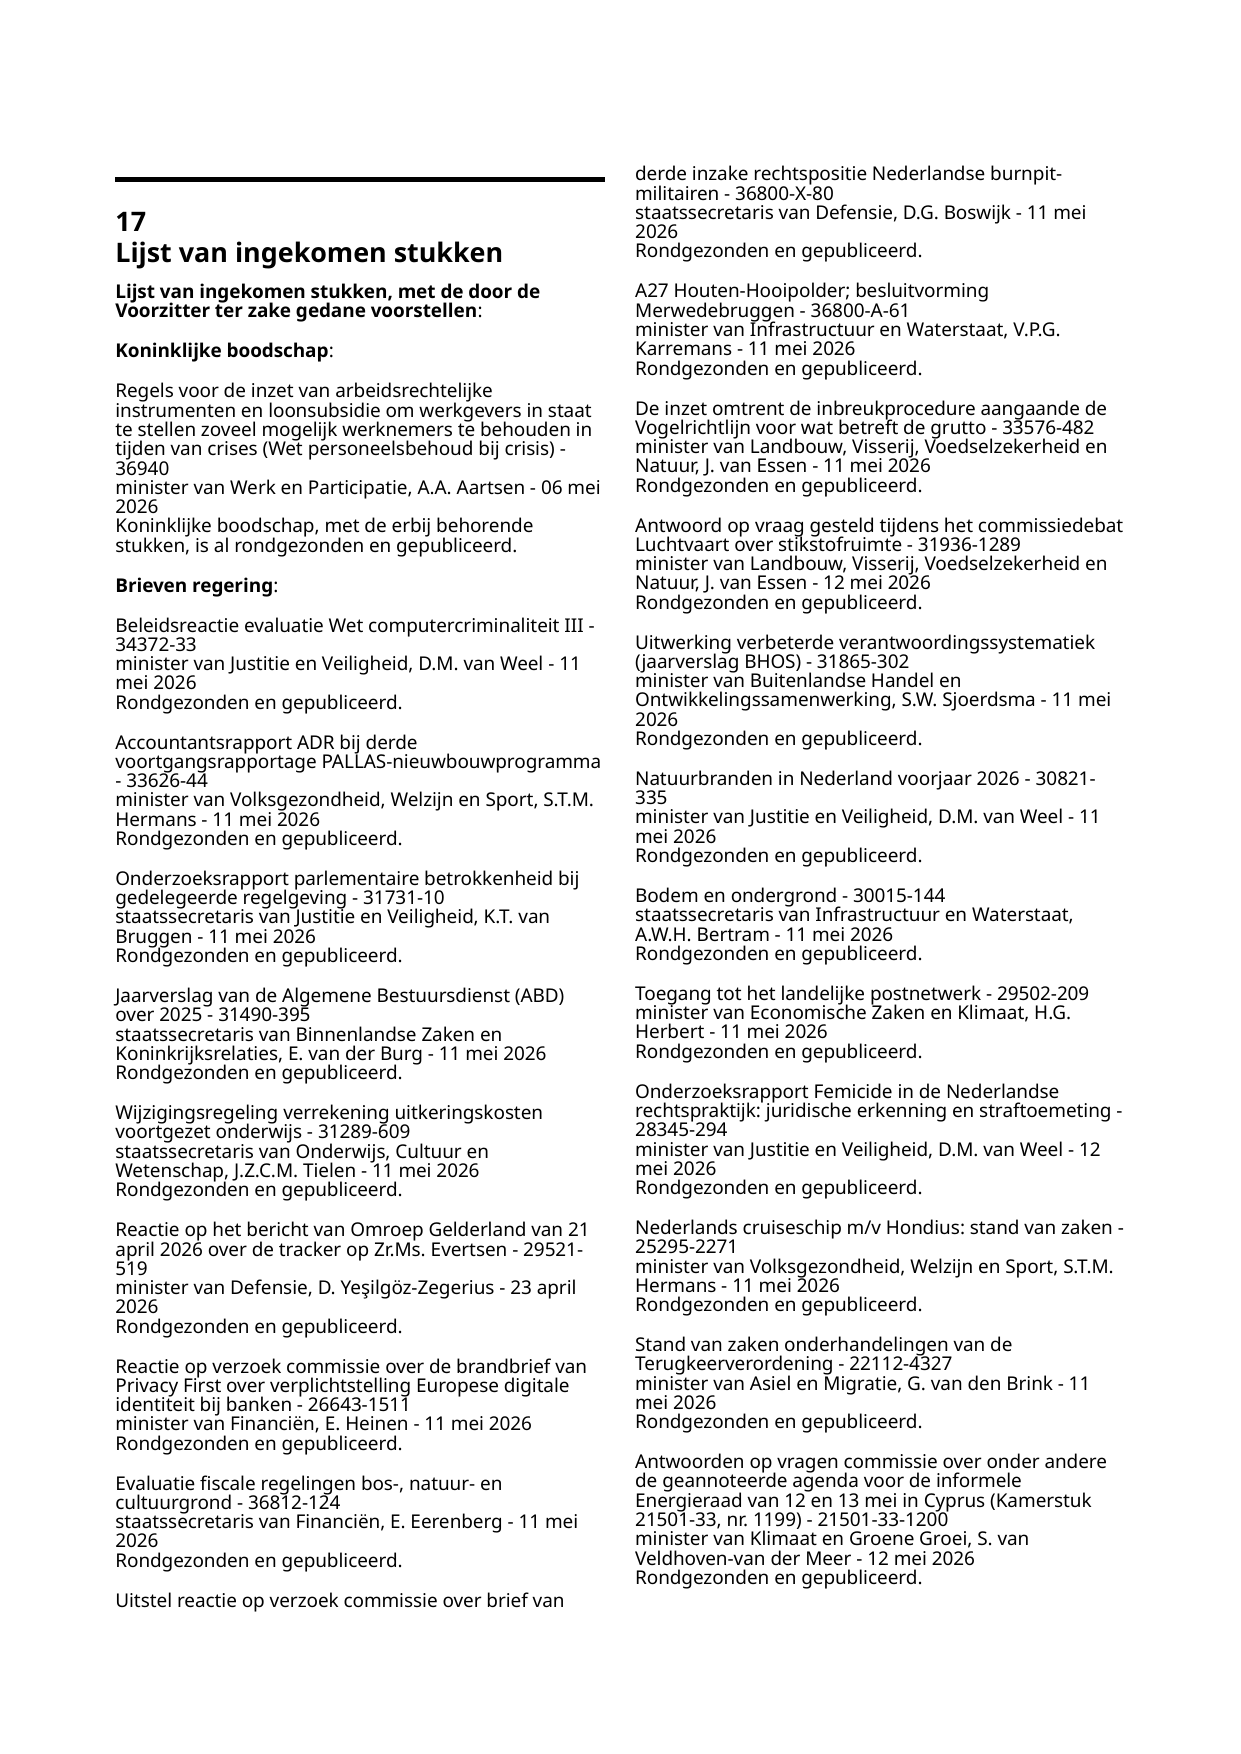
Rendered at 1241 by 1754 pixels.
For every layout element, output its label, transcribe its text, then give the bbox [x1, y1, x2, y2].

text Rondgezonden en gepubliceerd. [635, 1043, 1125, 1062]
text staatssecretaris van Defensie, D.G. Boswijk - 11 mei 2026 [635, 204, 1125, 242]
text Rondgezonden en gepubliceerd. [635, 847, 1125, 866]
text Onderzoeksrapport parlementaire betrokkenheid bij gedelegeerde regelgeving - 31731-10 [115, 870, 605, 908]
text Brieven regering: [115, 577, 605, 596]
text Onderzoeksrapport Femicide in de Nederlandse rechtspraktijk: juridische erkenning en straftoemeting - 28345-294 [635, 1083, 1125, 1141]
text 17 [115, 203, 605, 239]
text A27 Houten-Hooipolder; besluitvorming Merwedebruggen - 36800-A-61 [635, 282, 1125, 321]
text minister van Justitie en Veiligheid, D.M. van Weel - 11 mei 2026 [115, 655, 605, 694]
text Reactie op het bericht van Omroep Gelderland van 21 april 2026 over de tracker op Zr.Ms. Evertsen - 29521-519 [115, 1221, 605, 1279]
text Rondgezonden en gepubliceerd. [635, 945, 1125, 964]
text Lijst van ingekomen stukken, met de door de Voorzitter ter zake gedane voorstellen: [115, 283, 605, 322]
text Rondgezonden en gepubliceerd. [635, 359, 1125, 379]
text minister van Asiel en Migratie, G. van den Brink - 11 mei 2026 [635, 1375, 1125, 1413]
text Jaarverslag van de Algemene Bestuursdienst (ABD) over 2025 - 31490-395 [115, 987, 605, 1026]
text Stand van zaken onderhandelingen van de Terugkeerverordening - 22112-4327 [635, 1336, 1125, 1375]
text Koninklijke boodschap, met de erbij behorende stukken, is al rondgezonden en gepubliceerd. [115, 517, 605, 556]
text Natuurbranden in Nederland voorjaar 2026 - 30821-335 [635, 770, 1125, 808]
text Accountantsrapport ADR bij derde voortgangsrapportage PALLAS-nieuwbouwprogramma - 33626-44 [115, 734, 605, 791]
text staatssecretaris van Financiën, E. Eerenberg - 11 mei 2026 [115, 1513, 605, 1552]
text Reactie op verzoek commissie over de brandbrief van Privacy First over verplichtstelling Europese digitale identiteit bij banken - 26643-1511 [115, 1358, 605, 1415]
text Rondgezonden en gepubliceerd. [115, 947, 605, 966]
text minister van Justitie en Veiligheid, D.M. van Weel - 11 mei 2026 [635, 808, 1125, 847]
text Rondgezonden en gepubliceerd. [115, 1181, 605, 1201]
text Rondgezonden en gepubliceerd. [115, 1318, 605, 1337]
text Uitstel reactie op verzoek commissie over brief van [115, 1592, 605, 1611]
text minister van Volksgezondheid, Welzijn en Sport, S.T.M. Hermans - 11 mei 2026 [115, 791, 605, 830]
text minister van Buitenlandse Handel en Ontwikkelingssamenwerking, S.W. Sjoerdsma - 11 mei 2026 [635, 672, 1125, 730]
text Beleidsreactie evaluatie Wet computercriminaliteit III - 34372-33 [115, 617, 605, 655]
text Koninklijke boodschap: [115, 342, 605, 362]
text minister van Financiën, E. Heinen - 11 mei 2026 [115, 1415, 605, 1435]
text Rondgezonden en gepubliceerd. [635, 594, 1125, 613]
text minister van Landbouw, Visserij, Voedselzekerheid en Natuur, J. van Essen - 12 mei 2026 [635, 555, 1125, 594]
text Rondgezonden en gepubliceerd. [635, 1179, 1125, 1198]
text Bodem en ondergrond - 30015-144 [635, 887, 1125, 906]
text minister van Infrastructuur en Waterstaat, V.P.G. Karremans - 11 mei 2026 [635, 321, 1125, 359]
text minister van Economische Zaken en Klimaat, H.G. Herbert - 11 mei 2026 [635, 1004, 1125, 1043]
text minister van Werk en Participatie, A.A. Aartsen - 06 mei 2026 [115, 479, 605, 517]
text Rondgezonden en gepubliceerd. [115, 1552, 605, 1571]
text Rondgezonden en gepubliceerd. [635, 477, 1125, 496]
text minister van Klimaat en Groene Groei, S. van Veldhoven-van der Meer - 12 mei 2026 [635, 1530, 1125, 1569]
text minister van Volksgezondheid, Welzijn en Sport, S.T.M. Hermans - 11 mei 2026 [635, 1258, 1125, 1296]
text Rondgezonden en gepubliceerd. [635, 1569, 1125, 1588]
text Regels voor de inzet van arbeidsrechtelijke instrumenten en loonsubsidie om werkgevers in staat te stellen zoveel mogelijk werknemers te behouden in tijden van crises (Wet personeelsbehoud bij crisis) - 36940 [115, 382, 605, 479]
text minister van Defensie, D. Yeşilgöz-Zegerius - 23 april 2026 [115, 1279, 605, 1318]
text Rondgezonden en gepubliceerd. [635, 242, 1125, 262]
text Antwoorden op vragen commissie over onder andere de geannoteerde agenda voor de informele Energieraad van 12 en 13 mei in Cyprus (Kamerstuk 21501-33, nr. 1199) - 21501-33-1200 [635, 1453, 1125, 1530]
text Rondgezonden en gepubliceerd. [635, 1296, 1125, 1315]
text staatssecretaris van Onderwijs, Cultuur en Wetenschap, J.Z.C.M. Tielen - 11 mei 2026 [115, 1143, 605, 1181]
text Lijst van ingekomen stukken [115, 239, 605, 283]
text Evaluatie fiscale regelingen bos-, natuur- en cultuurgrond - 36812-124 [115, 1475, 605, 1513]
text minister van Justitie en Veiligheid, D.M. van Weel - 12 mei 2026 [635, 1141, 1125, 1179]
text Uitwerking verbeterde verantwoordingssystematiek (jaarverslag BHOS) - 31865-302 [635, 634, 1125, 672]
text Wijzigingsregeling verrekening uitkeringskosten voortgezet onderwijs - 31289-609 [115, 1104, 605, 1143]
text Rondgezonden en gepubliceerd. [115, 830, 605, 849]
text minister van Landbouw, Visserij, Voedselzekerheid en Natuur, J. van Essen - 11 mei 2026 [635, 438, 1125, 477]
text staatssecretaris van Infrastructuur en Waterstaat, A.W.H. Bertram - 11 mei 2026 [635, 906, 1125, 945]
text staatssecretaris van Binnenlandse Zaken en Koninkrijksrelaties, E. van der Burg - 11 mei 2026 [115, 1026, 605, 1064]
text De inzet omtrent de inbreukprocedure aangaande de Vogelrichtlijn voor wat betreft de grutto - 33576-482 [635, 399, 1125, 438]
text Antwoord op vraag gesteld tijdens het commissiedebat Luchtvaart over stikstofruimte - 31936-1289 [635, 517, 1125, 555]
text Rondgezonden en gepubliceerd. [635, 1413, 1125, 1432]
text Toegang tot het landelijke postnetwerk - 29502-209 [635, 985, 1125, 1004]
text Rondgezonden en gepubliceerd. [115, 1064, 605, 1083]
text staatssecretaris van Justitie en Veiligheid, K.T. van Bruggen - 11 mei 2026 [115, 908, 605, 947]
text Rondgezonden en gepubliceerd. [115, 694, 605, 713]
text Rondgezonden en gepubliceerd. [635, 730, 1125, 749]
text derde inzake rechtspositie Nederlandse burnpit-militairen - 36800-X-80 [635, 165, 1125, 204]
text Nederlands cruiseschip m/v Hondius: stand van zaken - 25295-2271 [635, 1219, 1125, 1258]
text Rondgezonden en gepubliceerd. [115, 1435, 605, 1454]
